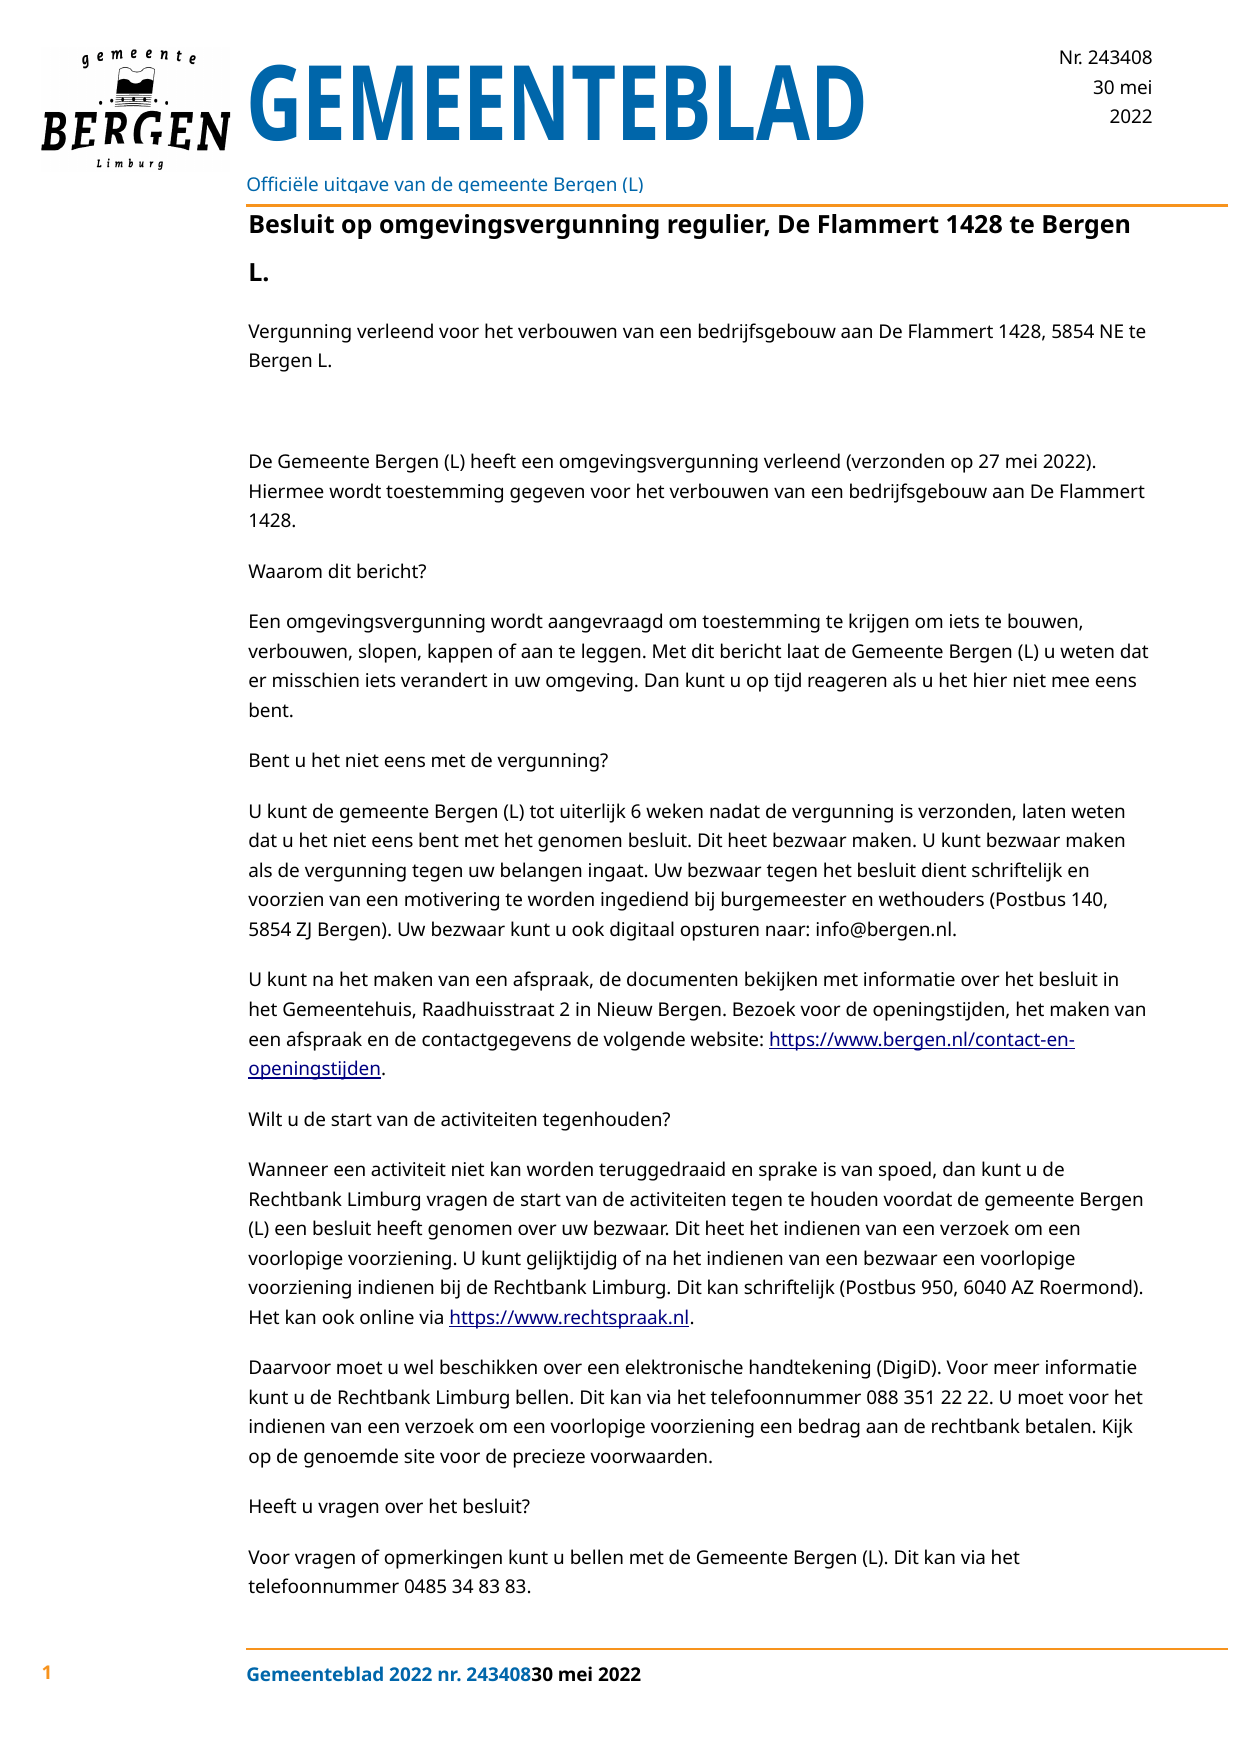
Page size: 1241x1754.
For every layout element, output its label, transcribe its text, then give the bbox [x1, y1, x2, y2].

text Daarvoor moet u wel beschikken over een elektronische handtekening (DigiD). Voor meer informatie kunt u de Rechtbank Limburg bellen. Dit kan via het telefoonnummer 088 351 22 22. U moet voor het indienen van een verzoek om een voorlopige voorziening een bedrag aan de rechtbank betalen. Kijk op de genoemde site voor de precieze voorwaarden. [248, 1354, 1152, 1469]
text U kunt de gemeente Bergen (L) tot uiterlijk 6 weken nadat de vergunning is verzonden, laten weten dat u het niet eens bent met het genomen besluit. Dit heet bezwaar maken. U kunt bezwaar maken als de vergunning tegen uw belangen ingaat. Uw bezwaar tegen het besluit dient schriftelijk en voorzien van een motivering te worden ingediend bij burgemeester en wethouders (Postbus 140, 5854 ZJ Bergen). Uw bezwaar kunt u ook digitaal opsturen naar: info@bergen.nl. [248, 798, 1152, 942]
text Vergunning verleend voor het verbouwen van een bedrijfsgebouw aan De Flammert 1428, 5854 NE te Bergen L. [248, 318, 1152, 373]
text Wanneer een activiteit niet kan worden teruggedraaid en sprake is van spoed, dan kunt u de Rechtbank Limburg vragen de start van de activiteiten tegen te houden voordat de gemeente Bergen (L) een besluit heeft genomen over uw bezwaar. Dit heet het indienen van een verzoek om een voorlopige voorziening. U kunt gelijktijdig of na het indienen van een bezwaar een voorlopige voorziening indienen bij de Rechtbank Limburg. Dit kan schriftelijk (Postbus 950, 6040 AZ Roermond). Het kan ook online via https://www.rechtspraak.nl. [248, 1156, 1152, 1330]
text U kunt na het maken van een afspraak, de documenten bekijken met informatie over het besluit in het Gemeentehuis, Raadhuisstraat 2 in Nieuw Bergen. Bezoek voor de openingstijden, het maken van een afspraak en de contactgegevens de volgende website: https://www.bergen.nl/contact-en-openingstijden. [248, 967, 1152, 1081]
picture [41, 47, 231, 172]
text Besluit op omgevingsvergunning regulier, De Flammert 1428 te Bergen L. [248, 207, 1152, 288]
text Wilt u de start van de activiteiten tegenhouden? [248, 1106, 1152, 1132]
text Voor vragen of opmerkingen kunt u bellen met de Gemeente Bergen (L). Dit kan via het telefoonnummer 0485 34 83 83. [248, 1544, 1152, 1599]
text De Gemeente Bergen (L) heeft een omgevingsvergunning verleend (verzonden op 27 mei 2022). Hiermee wordt toestemming gegeven voor het verbouwen van een bedrijfsgebouw aan De Flammert 1428. [248, 448, 1152, 533]
text Waarom dit bericht? [248, 558, 1152, 584]
text Een omgevingsvergunning wordt aangevraagd om toestemming te krijgen om iets te bouwen, verbouwen, slopen, kappen of aan te leggen. Met dit bericht laat de Gemeente Bergen (L) u weten dat er misschien iets verandert in uw omgeving. Dan kunt u op tijd reageren als u het hier niet mee eens bent. [248, 608, 1152, 723]
text Heeft u vragen over het besluit? [248, 1494, 1152, 1519]
text Bent u het niet eens met de vergunning? [248, 747, 1152, 773]
